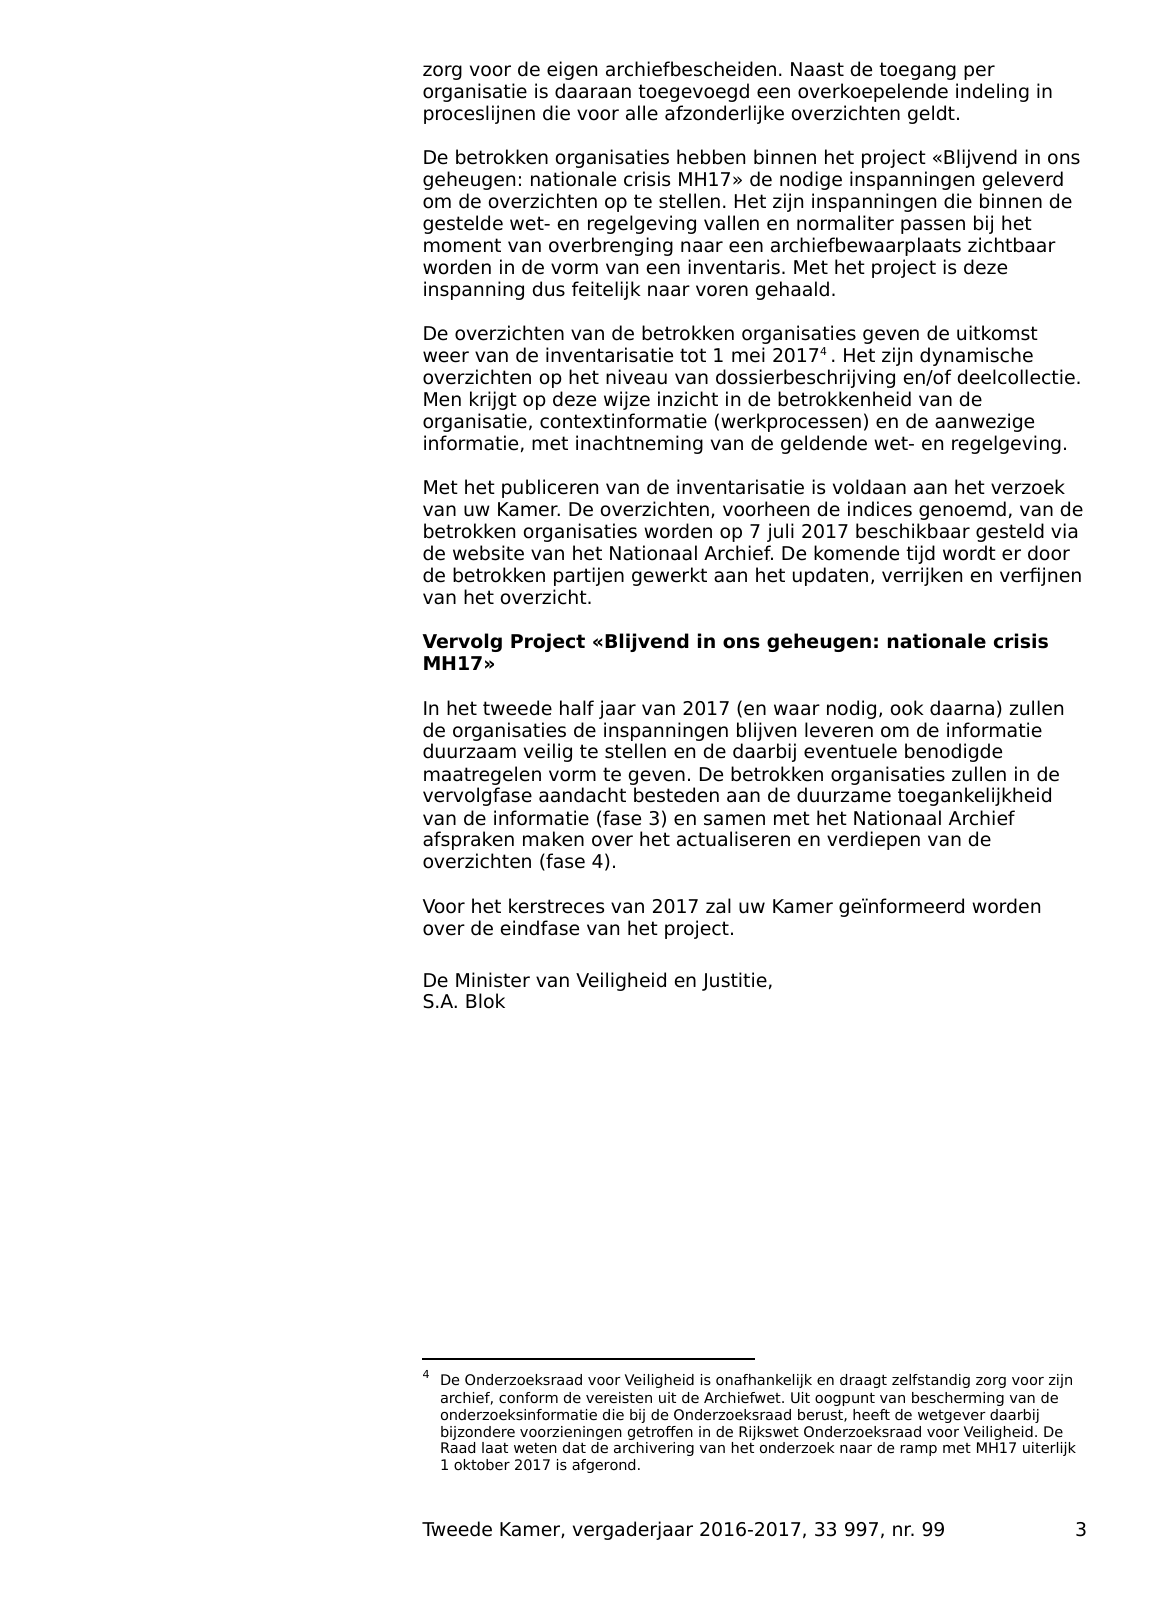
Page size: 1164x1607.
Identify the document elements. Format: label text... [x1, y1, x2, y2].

text Met het publiceren van de inventarisatie is voldaan aan het verzoek van uw Kamer. De overzichten, voorheen de indices genoemd, van de betrokken organisaties worden op 7 juli 2017 beschikbaar gesteld via de website van het Nationaal Archief. De komende tijd wordt er door de betrokken partijen gewerkt aan het updaten, verrijken en verfijnen van het overzicht. [422, 477, 1087, 609]
text De overzichten van de betrokken organisaties geven de uitkomst weer van de inventarisatie tot 1 mei 2017. Het zijn dynamische overzichten op het niveau van dossierbeschrijving en/of deelcollectie. Men krijgt op deze wijze inzicht in de betrokkenheid van de organisatie, contextinformatie (werkprocessen) en de aanwezige informatie, met inachtneming van de geldende wet- en regelgeving. [422, 323, 1087, 455]
text De Onderzoeksraad voor Veiligheid is onafhankelijk en draagt zelfstandig zorg voor zijn archief, conform de vereisten uit de Archiefwet. Uit oogpunt van bescherming van de onderzoeksinformatie die bij de Onderzoeksraad berust, heeft de wetgever daarbij bijzondere voorzieningen getroffen in de Rijkswet Onderzoeksraad voor Veiligheid. De Raad laat weten dat de archivering van het onderzoek naar de ramp met MH17 uiterlijk 1 oktober 2017 is afgerond. [422, 1368, 1087, 1474]
text De betrokken organisaties hebben binnen het project «Blijvend in ons geheugen: nationale crisis MH17» de nodige inspanningen geleverd om de overzichten op te stellen. Het zijn inspanningen die binnen de gestelde wet- en regelgeving vallen en normaliter passen bij het moment van overbrenging naar een archiefbewaarplaats zichtbaar worden in de vorm van een inventaris. Met het project is deze inspanning dus feitelijk naar voren gehaald. [422, 147, 1087, 301]
text zorg voor de eigen archiefbescheiden. Naast de toegang per organisatie is daaraan toegevoegd een overkoepelende indeling in proceslijnen die voor alle afzonderlijke overzichten geldt. [422, 59, 1087, 125]
text De Minister van Veiligheid en Justitie, S.A. Blok [422, 969, 1087, 1013]
subtitle Vervolg Project «Blijvend in ons geheugen: nationale crisis MH17» [422, 631, 1087, 675]
text In het tweede half jaar van 2017 (en waar nodig, ook daarna) zullen de organisaties de inspanningen blijven leveren om de informatie duurzaam veilig te stellen en de daarbij eventuele benodigde maatregelen vorm te geven. De betrokken organisaties zullen in de vervolgfase aandacht besteden aan de duurzame toegankelijkheid van de informatie (fase 3) en samen met het Nationaal Archief afspraken maken over het actualiseren en verdiepen van de overzichten (fase 4). [422, 697, 1087, 873]
text Voor het kerstreces van 2017 zal uw Kamer geïnformeerd worden over de eindfase van het project. [422, 896, 1087, 939]
